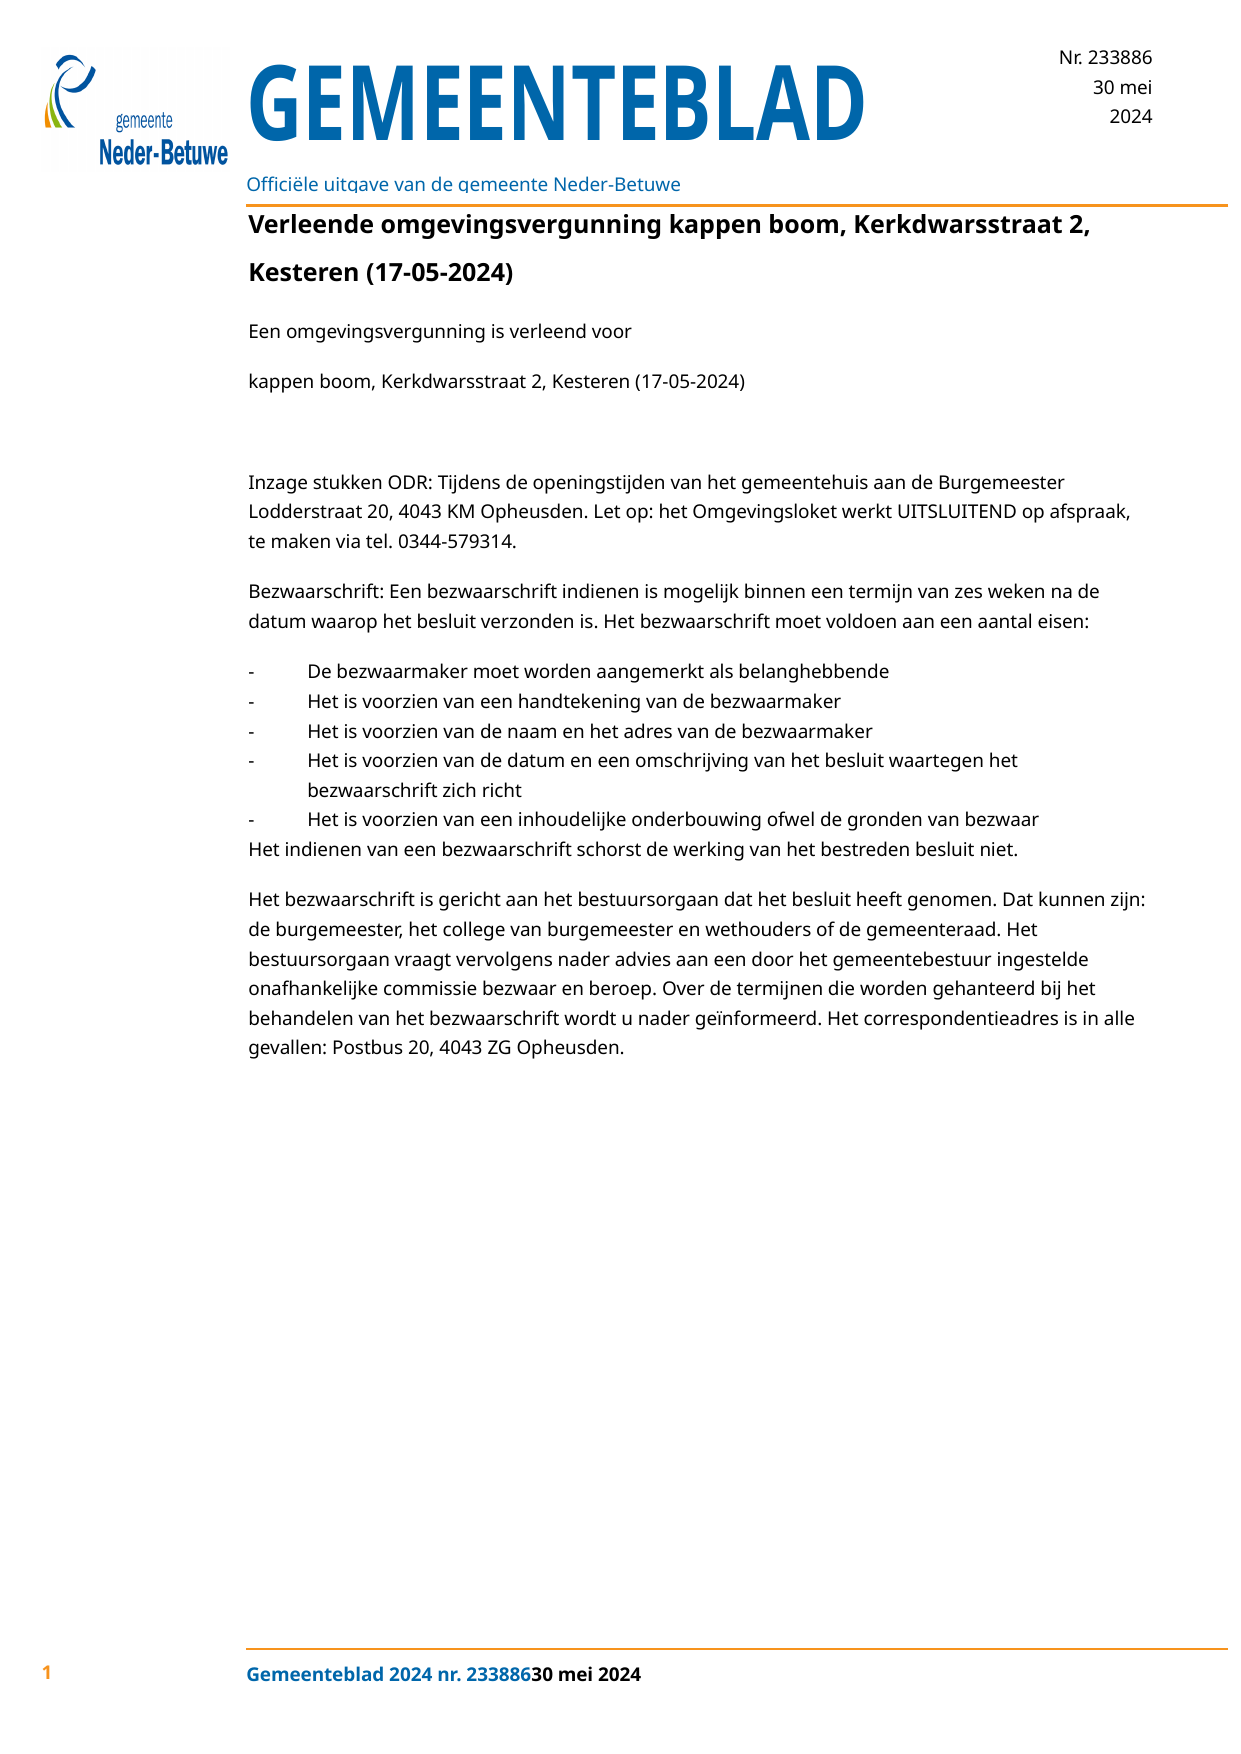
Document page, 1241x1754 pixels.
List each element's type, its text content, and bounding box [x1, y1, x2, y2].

list Het is voorzien van de naam en het adres van de bezwaarmaker [248, 718, 1152, 744]
text Verleende omgevingsvergunning kappen boom, Kerkdwarsstraat 2, Kesteren (17-05-2024) [248, 207, 1152, 288]
list Het is voorzien van de datum en een omschrijving van het besluit waartegen het bezwaarschrift zich richt [248, 747, 1152, 803]
list Het is voorzien van een handtekening van de bezwaarmaker [248, 688, 1152, 714]
text Bezwaarschrift: Een bezwaarschrift indienen is mogelijk binnen een termijn van zes weken na de datum waarop het besluit verzonden is. Het bezwaarschrift moet voldoen aan een aantal eisen: [248, 579, 1152, 634]
text Het bezwaarschrift is gericht aan het bestuursorgaan dat het besluit heeft genomen. Dat kunnen zijn: de burgemeester, het college van burgemeester en wethouders of de gemeenteraad. Het bestuursorgaan vraagt vervolgens nader advies aan een door het gemeentebestuur ingestelde onafhankelijke commissie bezwaar en beroep. Over de termijnen die worden gehanteerd bij het behandelen van het bezwaarschrift wordt u nader geïnformeerd. Het correspondentieadres is in alle gevallen: Postbus 20, 4043 ZG Opheusden. [248, 887, 1152, 1060]
text kappen boom, Kerkdwarsstraat 2, Kesteren (17-05-2024) [248, 368, 1152, 394]
text Een omgevingsvergunning is verleend voor [248, 318, 1152, 344]
list Het is voorzien van een inhoudelijke onderbouwing ofwel de gronden van bezwaar [248, 807, 1152, 832]
picture [41, 47, 231, 172]
text Inzage stukken ODR: Tijdens de openingstijden van het gemeentehuis aan de Burgemeester Lodderstraat 20, 4043 KM Opheusden. Let op: het Omgevingsloket werkt UITSLUITEND op afspraak, te maken via tel. 0344-579314. [248, 469, 1152, 554]
list De bezwaarmaker moet worden aangemerkt als belanghebbende [248, 659, 1152, 684]
text Het indienen van een bezwaarschrift schorst de werking van het bestreden besluit niet. [248, 836, 1152, 862]
